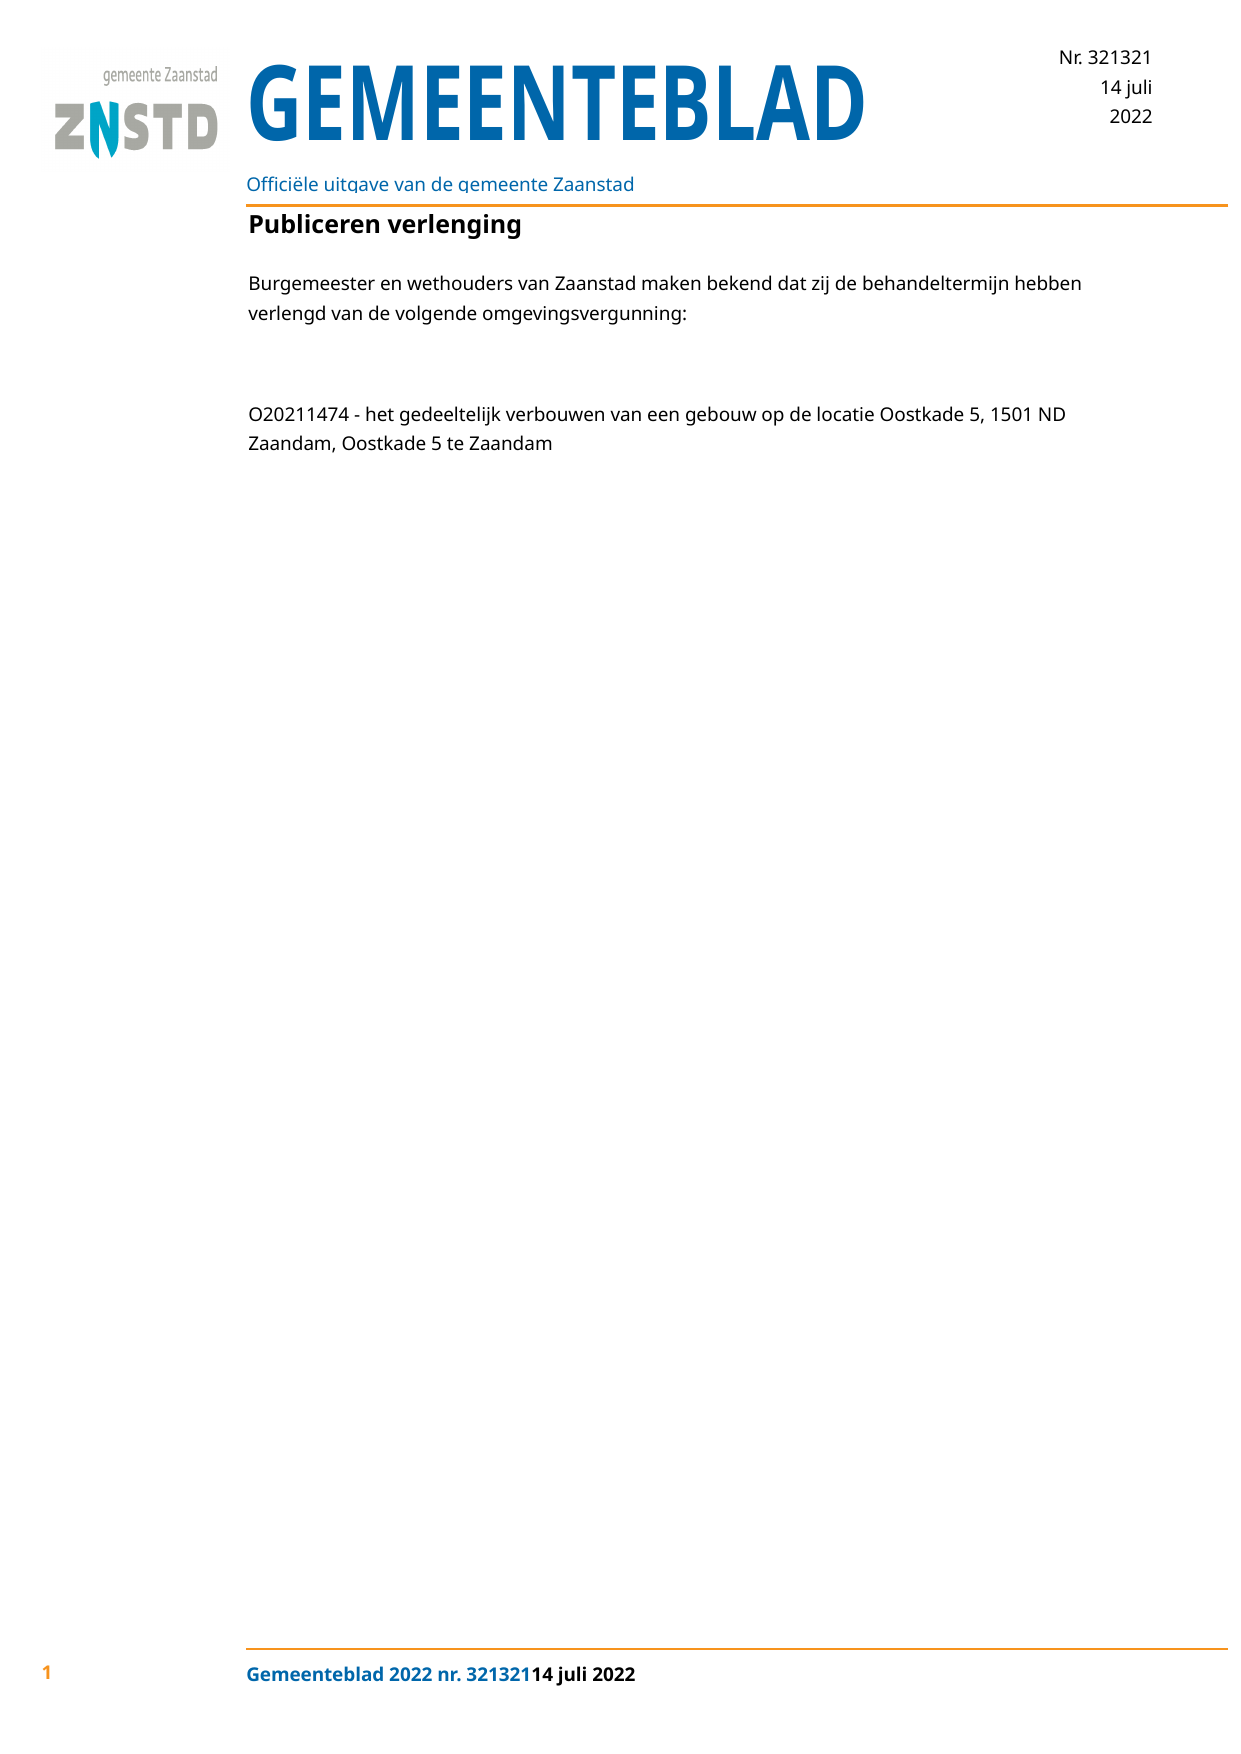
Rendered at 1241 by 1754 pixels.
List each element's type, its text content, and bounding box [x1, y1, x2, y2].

picture [41, 47, 231, 172]
text Publiceren verlenging [248, 207, 1152, 241]
text Burgemeester en wethouders van Zaanstad maken bekend dat zij de behandeltermijn hebben verlengd van de volgende omgevingsvergunning: [248, 270, 1152, 326]
text O20211474 - het gedeeltelijk verbouwen van een gebouw op de locatie Oostkade 5, 1501 ND Zaandam, Oostkade 5 te Zaandam [248, 401, 1152, 456]
